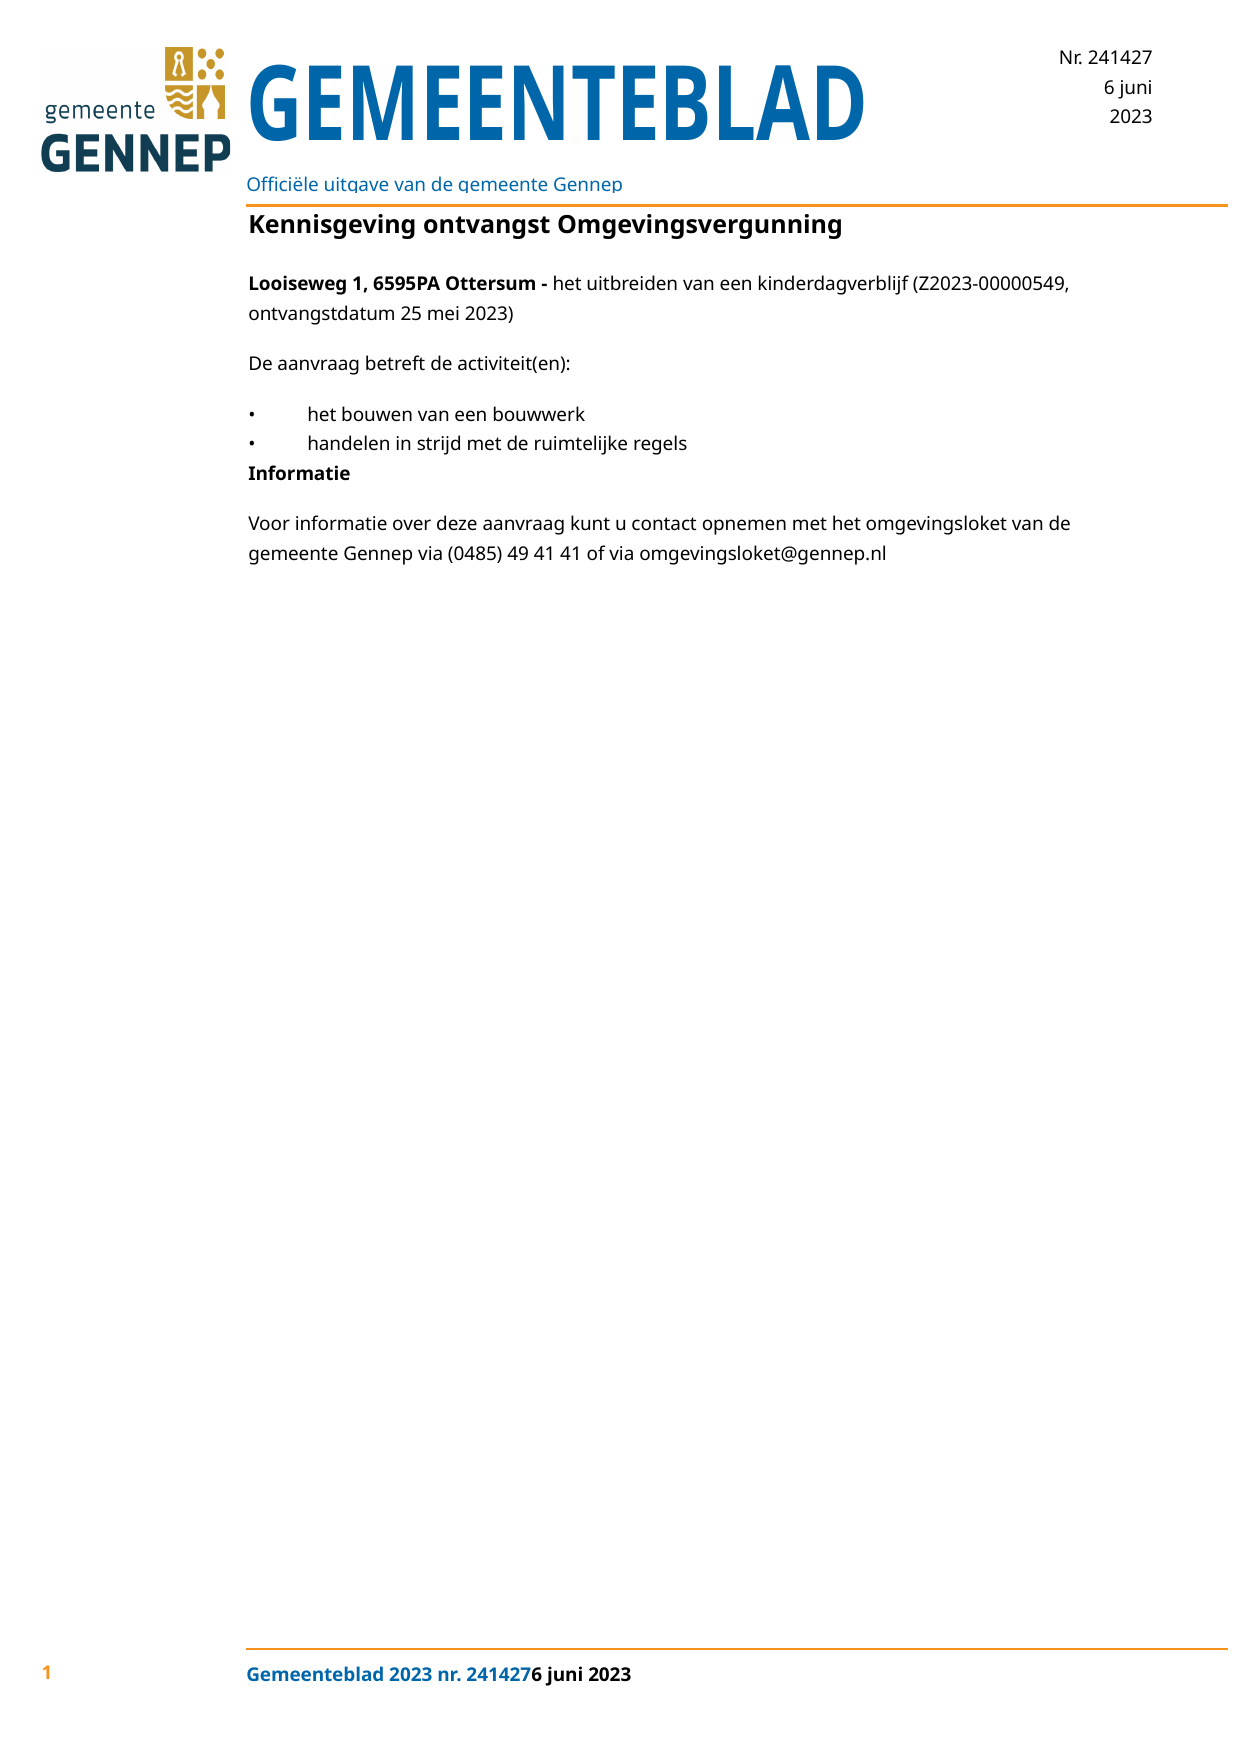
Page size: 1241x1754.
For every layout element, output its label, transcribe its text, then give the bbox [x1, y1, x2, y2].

list het bouwen van een bouwwerk [248, 401, 1152, 426]
text Looiseweg 1, 6595PA Ottersum - het uitbreiden van een kinderdagverblijf (Z2023-00000549, ontvangstdatum 25 mei 2023) [248, 270, 1152, 326]
text Informatie [248, 460, 1152, 486]
list handelen in strijd met de ruimtelijke regels [248, 430, 1152, 456]
text Kennisgeving ontvangst Omgevingsvergunning [248, 207, 1152, 241]
picture [41, 47, 231, 172]
text Voor informatie over deze aanvraag kunt u contact opnemen met het omgevingsloket van de gemeente Gennep via (0485) 49 41 41 of via omgevingsloket@gennep.nl [248, 510, 1152, 566]
text De aanvraag betreft de activiteit(en): [248, 350, 1152, 376]
